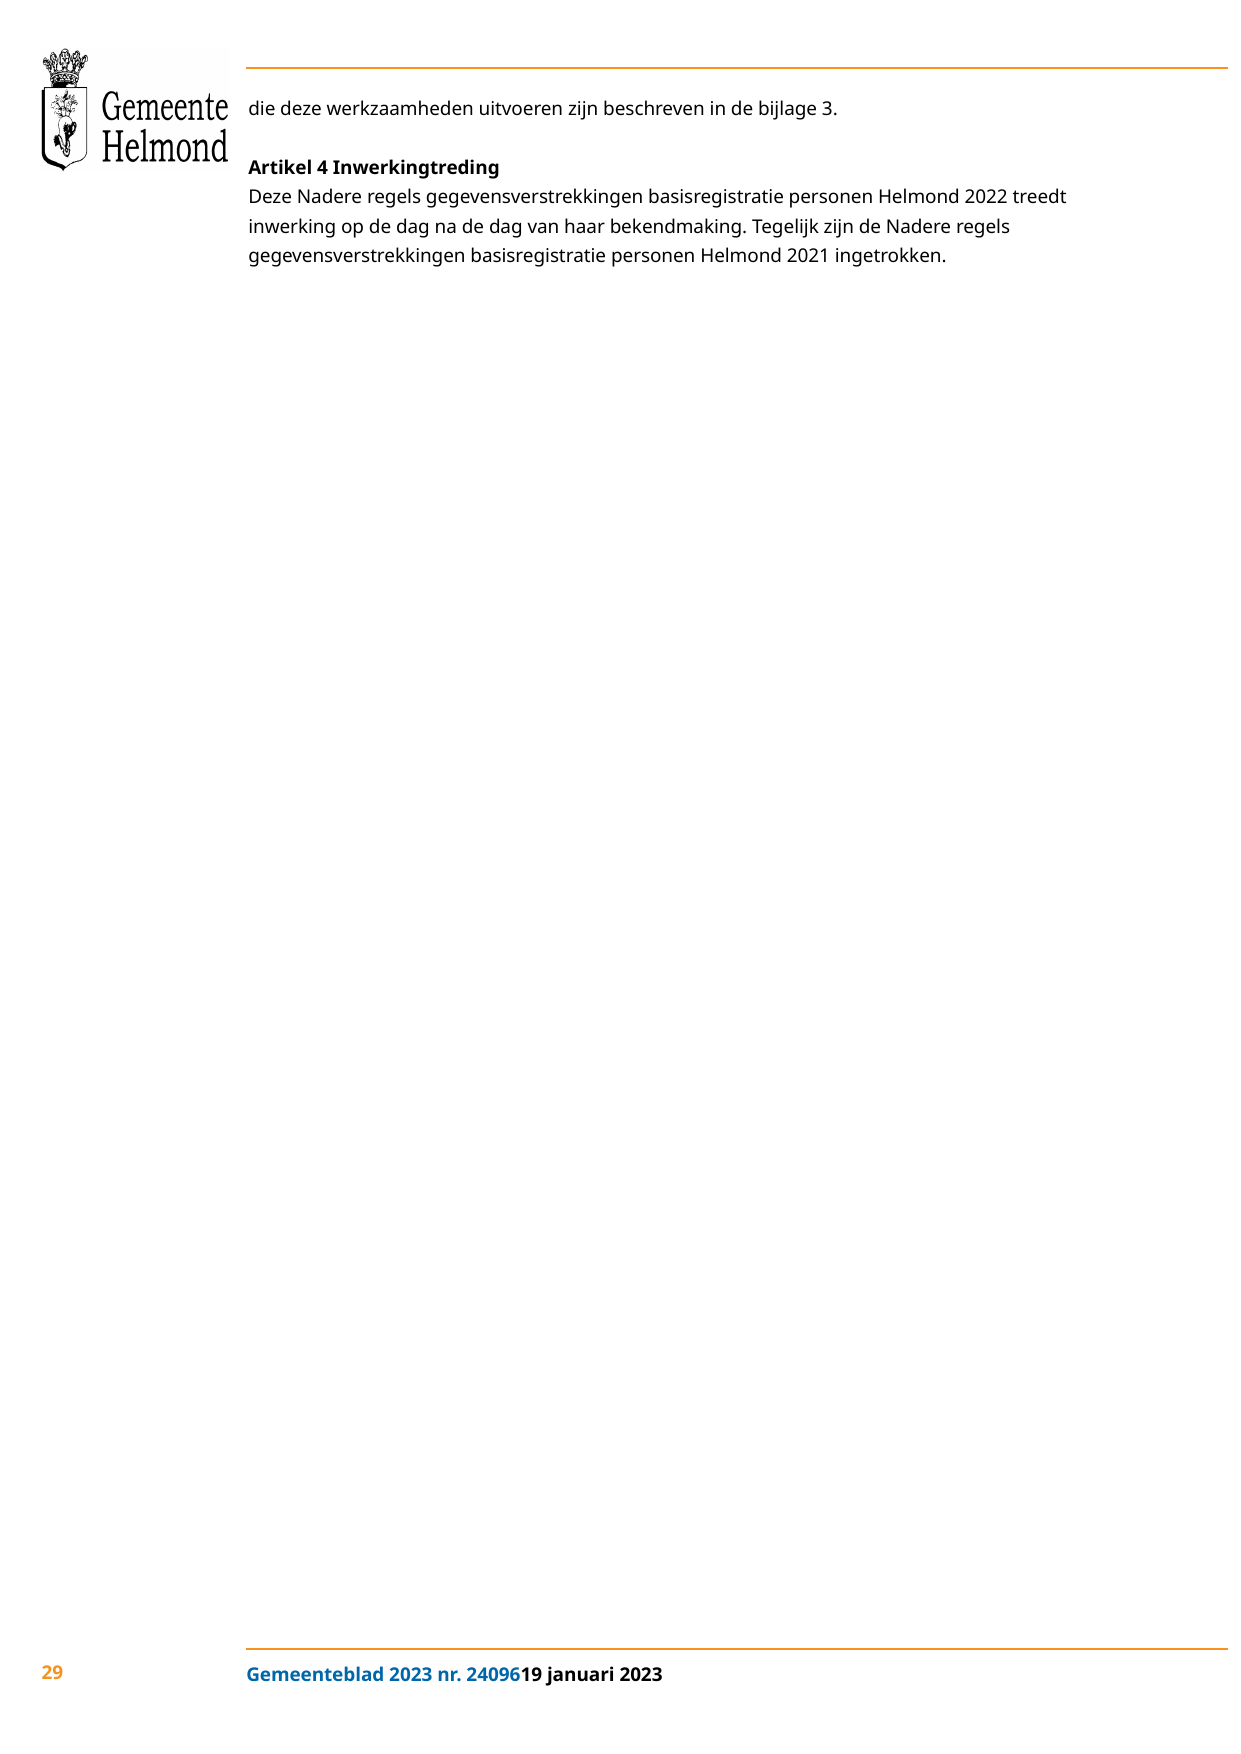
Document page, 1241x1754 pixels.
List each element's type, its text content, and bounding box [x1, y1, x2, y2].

text Artikel 4 Inwerkingtreding [248, 154, 1152, 180]
text Deze Nadere regels gegevensverstrekkingen basisregistratie personen Helmond 2022 treedt inwerking op de dag na de dag van haar bekendmaking. Tegelijk zijn de Nadere regels gegevensverstrekkingen basisregistratie personen Helmond 2021 ingetrokken. [248, 183, 1152, 268]
text die deze werkzaamheden uitvoeren zijn beschreven in de bijlage 3. [248, 95, 1152, 121]
picture [41, 47, 231, 172]
